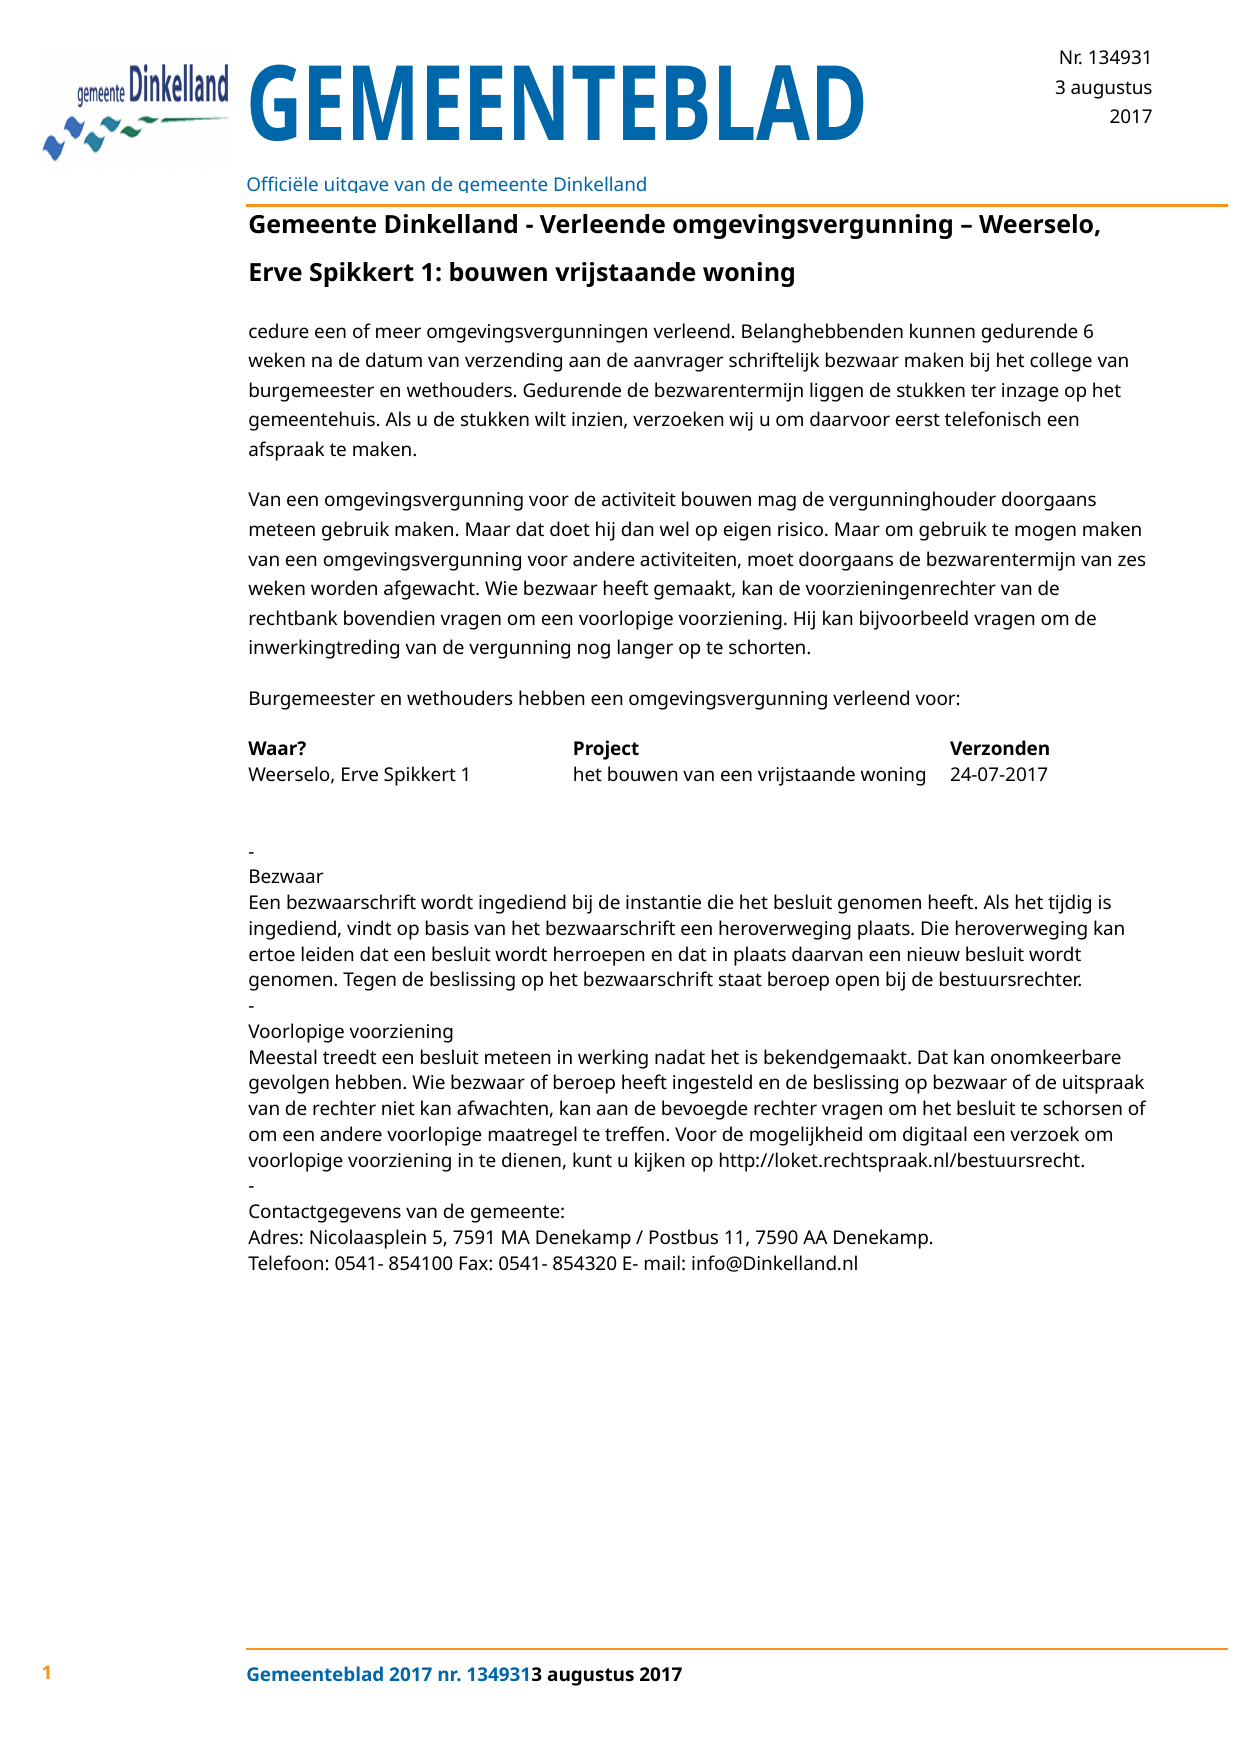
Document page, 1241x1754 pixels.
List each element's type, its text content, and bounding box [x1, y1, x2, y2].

text cedure een of meer omgevingsvergunningen verleend. Belanghebbenden kunnen gedurende 6 weken na de datum van verzending aan de aanvrager schriftelijk bezwaar maken bij het college van burgemeester en wethouders. Gedurende de bezwarentermijn liggen de stukken ter inzage op het gemeentehuis. Als u de stukken wilt inzien, verzoeken wij u om daarvoor eerst telefonisch een afspraak te maken. [248, 318, 1152, 462]
text - [248, 1172, 1152, 1198]
text Bezwaar [248, 864, 1152, 889]
table_cell het bouwen van een vrijstaande woning [573, 761, 950, 787]
text Adres: Nicolaasplein 5, 7591 MA Denekamp / Postbus 11, 7590 AA Denekamp. [248, 1224, 1152, 1250]
table_cell 24-07-2017 [950, 761, 1152, 787]
text Telefoon: 0541- 854100 Fax: 0541- 854320 E- mail: info@Dinkelland.nl [248, 1250, 1152, 1275]
picture [41, 47, 231, 172]
text - [248, 992, 1152, 1018]
table_header Project [573, 736, 950, 761]
text - [248, 838, 1152, 864]
text Gemeente Dinkelland - Verleende omgevingsvergunning – Weerselo, Erve Spikkert 1: bouwen vrijstaande woning [248, 207, 1152, 288]
text Burgemeester en wethouders hebben een omgevingsvergunning verleend voor: [248, 685, 1152, 711]
table_cell Weerselo, Erve Spikkert 1 [248, 761, 573, 787]
text Een bezwaarschrift wordt ingediend bij de instantie die het besluit genomen heeft. Als het tijdig is ingediend, vindt op basis van het bezwaarschrift een heroverweging plaats. Die heroverweging kan ertoe leiden dat een besluit wordt herroepen en dat in plaats daarvan een nieuw besluit wordt genomen. Tegen de beslissing op het bezwaarschrift staat beroep open bij de bestuursrechter. [248, 889, 1152, 992]
text Contactgegevens van de gemeente: [248, 1198, 1152, 1224]
text Van een omgevingsvergunning voor de activiteit bouwen mag de vergunninghouder doorgaans meteen gebruik maken. Maar dat doet hij dan wel op eigen risico. Maar om gebruik te mogen maken van een omgevingsvergunning voor andere activiteiten, moet doorgaans de bezwarentermijn van zes weken worden afgewacht. Wie bezwaar heeft gemaakt, kan de voorzieningenrechter van de rechtbank bovendien vragen om een voorlopige voorziening. Hij kan bijvoorbeeld vragen om de inwerkingtreding van de vergunning nog langer op te schorten. [248, 487, 1152, 660]
table_header Waar? [248, 736, 573, 761]
table_header Verzonden [950, 736, 1152, 761]
text Meestal treedt een besluit meteen in werking nadat het is bekendgemaakt. Dat kan onomkeerbare gevolgen hebben. Wie bezwaar of beroep heeft ingesteld en de beslissing op bezwaar of de uitspraak van de rechter niet kan afwachten, kan aan de bevoegde rechter vragen om het besluit te schorsen of om een andere voorlopige maatregel te treffen. Voor de mogelijkheid om digitaal een verzoek om voorlopige voorziening in te dienen, kunt u kijken op http://loket.rechtspraak.nl/bestuursrecht. [248, 1044, 1152, 1172]
text Voorlopige voorziening [248, 1018, 1152, 1044]
